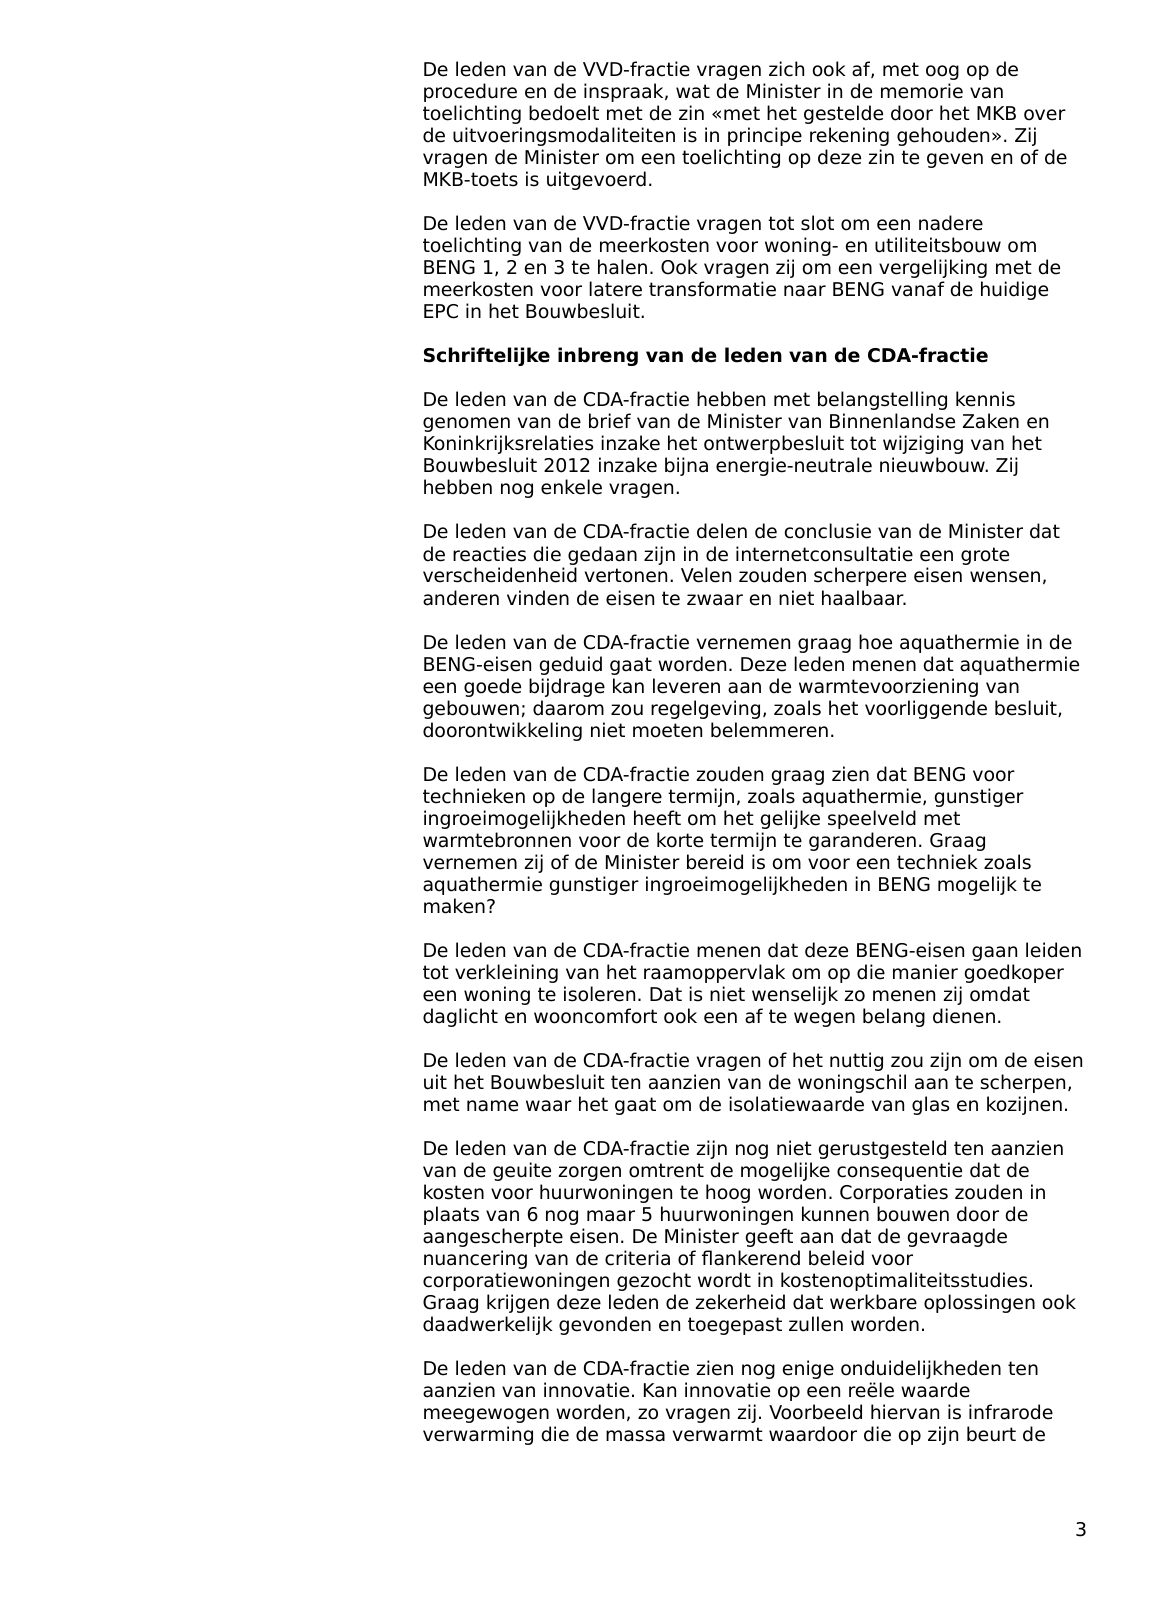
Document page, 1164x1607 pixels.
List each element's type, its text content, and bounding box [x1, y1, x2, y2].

text De leden van de VVD-fractie vragen tot slot om een nadere toelichting van de meerkosten voor woning- en utiliteitsbouw om BENG 1, 2 en 3 te halen. Ook vragen zij om een vergelijking met de meerkosten voor latere transformatie naar BENG vanaf de huidige EPC in het Bouwbesluit. [422, 213, 1087, 323]
text De leden van de CDA-fractie zouden graag zien dat BENG voor technieken op de langere termijn, zoals aquathermie, gunstiger ingroeimogelijkheden heeft om het gelijke speelveld met warmtebronnen voor de korte termijn te garanderen. Graag vernemen zij of de Minister bereid is om voor een techniek zoals aquathermie gunstiger ingroeimogelijkheden in BENG mogelijk te maken? [422, 764, 1087, 917]
text De leden van de CDA-fractie menen dat deze BENG-eisen gaan leiden tot verkleining van het raamoppervlak om op die manier goedkoper een woning te isoleren. Dat is niet wenselijk zo menen zij omdat daglicht en wooncomfort ook een af te wegen belang dienen. [422, 940, 1087, 1028]
text De leden van de CDA-fractie vragen of het nuttig zou zijn om de eisen uit het Bouwbesluit ten aanzien van de woningschil aan te scherpen, met name waar het gaat om de isolatiewaarde van glas en kozijnen. [422, 1050, 1087, 1116]
text De leden van de CDA-fractie zien nog enige onduidelijkheden ten aanzien van innovatie. Kan innovatie op een reële waarde meegewogen worden, zo vragen zij. Voorbeeld hiervan is infrarode verwarming die de massa verwarmt waardoor die op zijn beurt de [422, 1358, 1087, 1446]
text De leden van de CDA-fractie vernemen graag hoe aquathermie in de BENG-eisen geduid gaat worden. Deze leden menen dat aquathermie een goede bijdrage kan leveren aan de warmtevoorziening van gebouwen; daarom zou regelgeving, zoals het voorliggende besluit, doorontwikkeling niet moeten belemmeren. [422, 632, 1087, 741]
text De leden van de CDA-fractie delen de conclusie van de Minister dat de reacties die gedaan zijn in de internetconsultatie een grote verscheidenheid vertonen. Velen zouden scherpere eisen wensen, anderen vinden de eisen te zwaar en niet haalbaar. [422, 521, 1087, 609]
text De leden van de CDA-fractie hebben met belangstelling kennis genomen van de brief van de Minister van Binnenlandse Zaken en Koninkrijksrelaties inzake het ontwerpbesluit tot wijziging van het Bouwbesluit 2012 inzake bijna energie-neutrale nieuwbouw. Zij hebben nog enkele vragen. [422, 389, 1087, 499]
text De leden van de CDA-fractie zijn nog niet gerustgesteld ten aanzien van de geuite zorgen omtrent de mogelijke consequentie dat de kosten voor huurwoningen te hoog worden. Corporaties zouden in plaats van 6 nog maar 5 huurwoningen kunnen bouwen door de aangescherpte eisen. De Minister geeft aan dat de gevraagde nuancering van de criteria of flankerend beleid voor corporatiewoningen gezocht wordt in kostenoptimaliteitsstudies. Graag krijgen deze leden de zekerheid dat werkbare oplossingen ook daadwerkelijk gevonden en toegepast zullen worden. [422, 1138, 1087, 1336]
text De leden van de VVD-fractie vragen zich ook af, met oog op de procedure en de inspraak, wat de Minister in de memorie van toelichting bedoelt met de zin «met het gestelde door het MKB over de uitvoeringsmodaliteiten is in principe rekening gehouden». Zij vragen de Minister om een toelichting op deze zin te geven en of de MKB-toets is uitgevoerd. [422, 59, 1087, 191]
subtitle Schriftelijke inbreng van de leden van de CDA-fractie [422, 345, 1087, 367]
